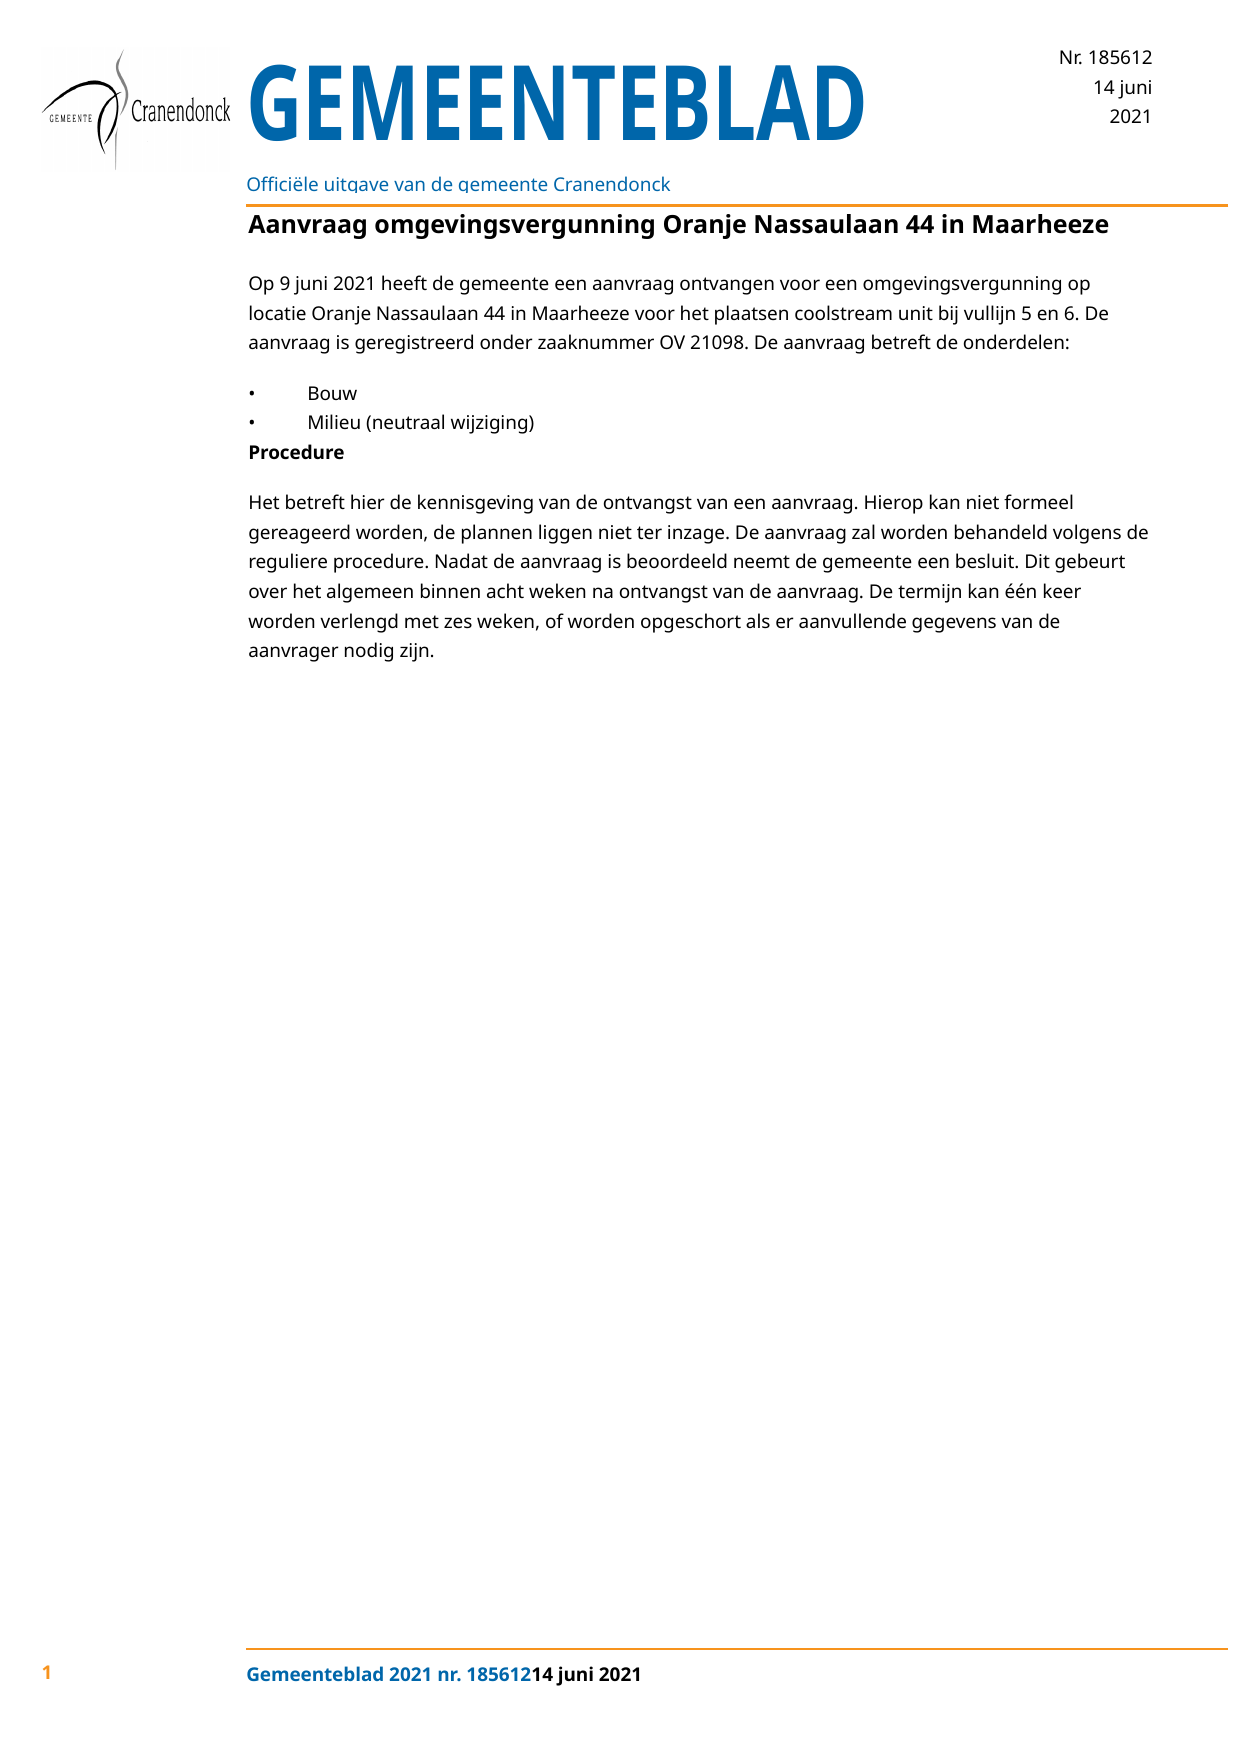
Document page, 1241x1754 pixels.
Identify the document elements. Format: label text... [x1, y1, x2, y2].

text Het betreft hier de kennisgeving van de ontvangst van een aanvraag. Hierop kan niet formeel gereageerd worden, de plannen liggen niet ter inzage. De aanvraag zal worden behandeld volgens de reguliere procedure. Nadat de aanvraag is beoordeeld neemt de gemeente een besluit. Dit gebeurt over het algemeen binnen acht weken na ontvangst van de aanvraag. De termijn kan één keer worden verlengd met zes weken, of worden opgeschort als er aanvullende gegevens van de aanvrager nodig zijn. [248, 489, 1152, 663]
text Op 9 juni 2021 heeft de gemeente een aanvraag ontvangen voor een omgevingsvergunning op locatie Oranje Nassaulaan 44 in Maarheeze voor het plaatsen coolstream unit bij vullijn 5 en 6. De aanvraag is geregistreerd onder zaaknummer OV 21098. De aanvraag betreft de onderdelen: [248, 270, 1152, 355]
list Bouw [248, 380, 1152, 406]
text Procedure [248, 439, 1152, 465]
picture [41, 47, 231, 172]
text Aanvraag omgevingsvergunning Oranje Nassaulaan 44 in Maarheeze [248, 207, 1152, 241]
list Milieu (neutraal wijziging) [248, 409, 1152, 435]
